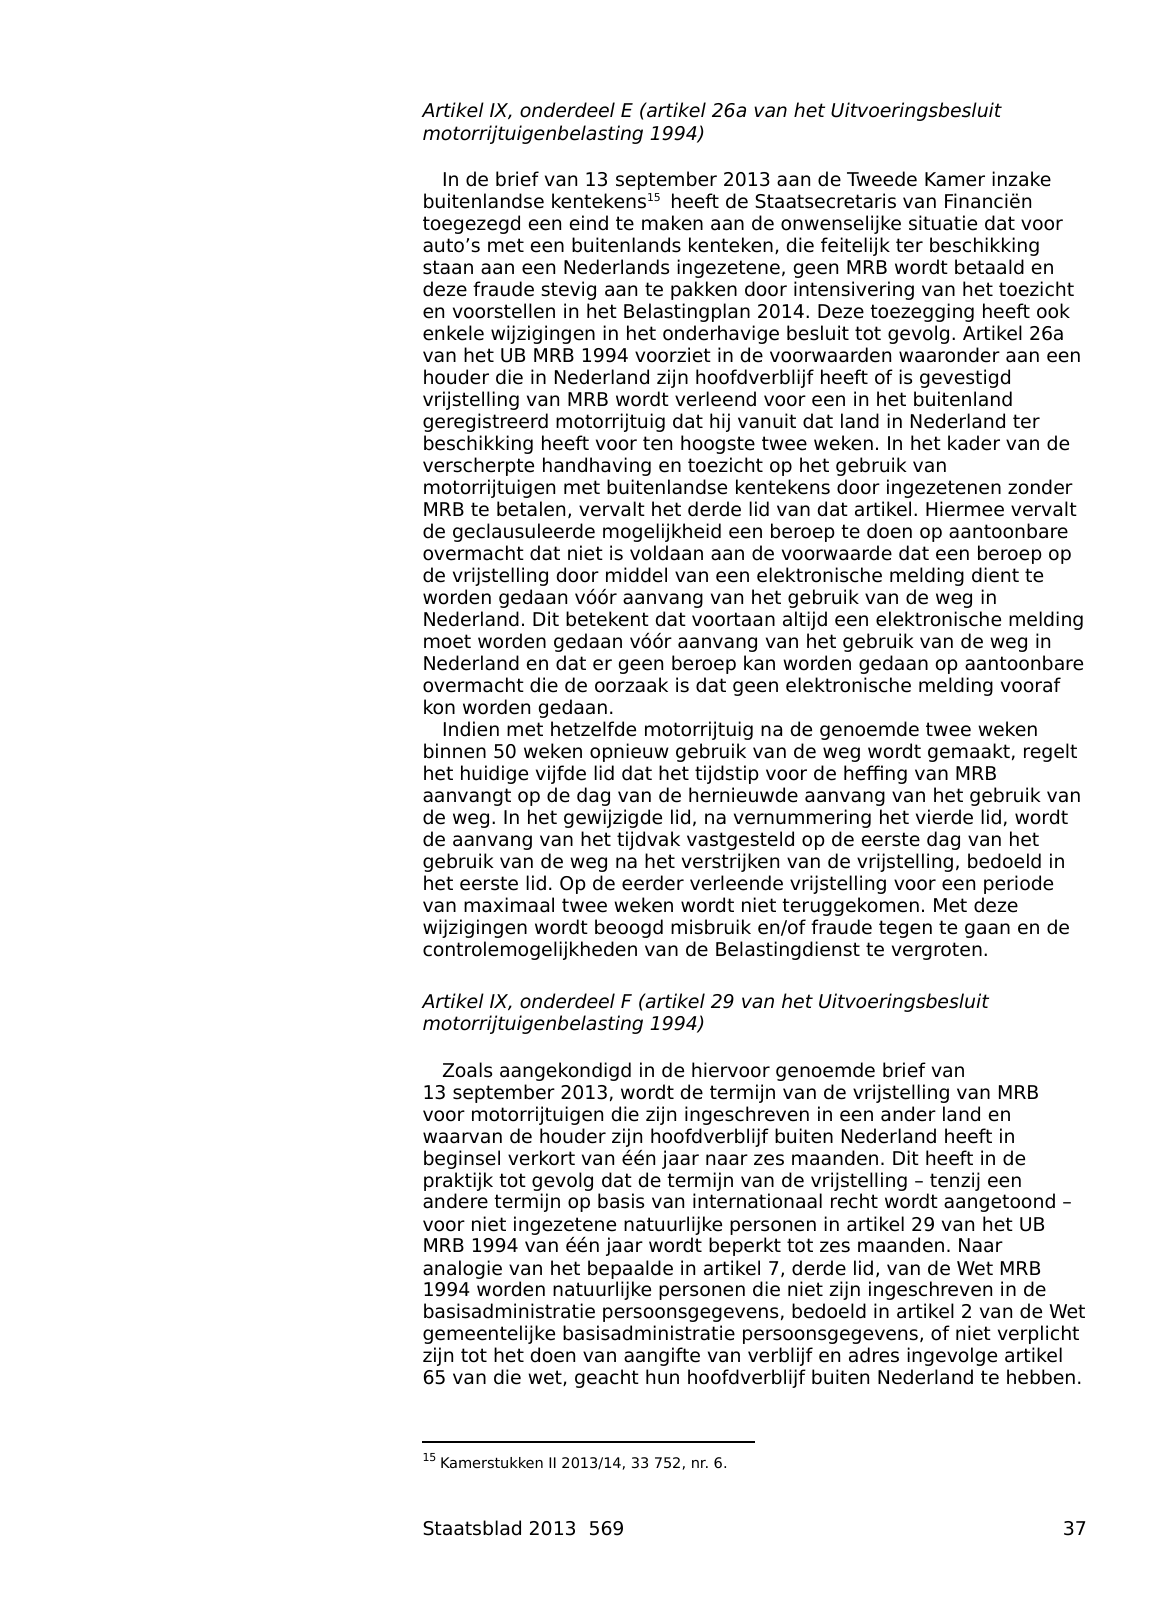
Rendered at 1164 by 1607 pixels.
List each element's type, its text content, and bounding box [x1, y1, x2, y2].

text In de brief van 13 september 2013 aan de Tweede Kamer inzake buitenlandse kentekens heeft de Staatsecretaris van Financiën toegezegd een eind te maken aan de onwenselijke situatie dat voor auto’s met een buitenlands kenteken, die feitelijk ter beschikking staan aan een Nederlands ingezetene, geen MRB wordt betaald en deze fraude stevig aan te pakken door intensivering van het toezicht en voorstellen in het Belastingplan 2014. Deze toezegging heeft ook enkele wijzigingen in het onderhavige besluit tot gevolg. Artikel 26a van het UB MRB 1994 voorziet in de voorwaarden waaronder aan een houder die in Nederland zijn hoofdverblijf heeft of is gevestigd vrijstelling van MRB wordt verleend voor een in het buitenland geregistreerd motorrijtuig dat hij vanuit dat land in Nederland ter beschikking heeft voor ten hoogste twee weken. In het kader van de verscherpte handhaving en toezicht op het gebruik van motorrijtuigen met buitenlandse kentekens door ingezetenen zonder MRB te betalen, vervalt het derde lid van dat artikel. Hiermee vervalt de geclausuleerde mogelijkheid een beroep te doen op aantoonbare overmacht dat niet is voldaan aan de voorwaarde dat een beroep op de vrijstelling door middel van een elektronische melding dient te worden gedaan vóór aanvang van het gebruik van de weg in Nederland. Dit betekent dat voortaan altijd een elektronische melding moet worden gedaan vóór aanvang van het gebruik van de weg in Nederland en dat er geen beroep kan worden gedaan op aantoonbare overmacht die de oorzaak is dat geen elektronische melding vooraf kon worden gedaan. [422, 169, 1087, 719]
subtitle Artikel IX, onderdeel F (artikel 29 van het Uitvoeringsbesluit motorrijtuigenbelasting 1994) [422, 991, 1087, 1034]
text Indien met hetzelfde motorrijtuig na de genoemde twee weken binnen 50 weken opnieuw gebruik van de weg wordt gemaakt, regelt het huidige vijfde lid dat het tijdstip voor de heffing van MRB aanvangt op de dag van de hernieuwde aanvang van het gebruik van de weg. In het gewijzigde lid, na vernummering het vierde lid, wordt de aanvang van het tijdvak vastgesteld op de eerste dag van het gebruik van de weg na het verstrijken van de vrijstelling, bedoeld in het eerste lid. Op de eerder verleende vrijstelling voor een periode van maximaal twee weken wordt niet teruggekomen. Met deze wijzigingen wordt beoogd misbruik en/of fraude tegen te gaan en de controlemogelijkheden van de Belastingdienst te vergroten. [422, 719, 1087, 961]
subtitle Artikel IX, onderdeel E (artikel 26a van het Uitvoeringsbesluit motorrijtuigenbelasting 1994) [422, 100, 1087, 144]
text Kamerstukken II 2013/14, 33 752, nr. 6. [422, 1451, 1087, 1473]
text Zoals aangekondigd in de hiervoor genoemde brief van 13 september 2013, wordt de termijn van de vrijstelling van MRB voor motorrijtuigen die zijn ingeschreven in een ander land en waarvan de houder zijn hoofdverblijf buiten Nederland heeft in beginsel verkort van één jaar naar zes maanden. Dit heeft in de praktijk tot gevolg dat de termijn van de vrijstelling – tenzij een andere termijn op basis van internationaal recht wordt aangetoond – voor niet ingezetene natuurlijke personen in artikel 29 van het UB MRB 1994 van één jaar wordt beperkt tot zes maanden. Naar analogie van het bepaalde in artikel 7, derde lid, van de Wet MRB 1994 worden natuurlijke personen die niet zijn ingeschreven in de basisadministratie persoonsgegevens, bedoeld in artikel 2 van de Wet gemeentelijke basisadministratie persoonsgegevens, of niet verplicht zijn tot het doen van aangifte van verblijf en adres ingevolge artikel 65 van die wet, geacht hun hoofdverblijf buiten Nederland te hebben. [422, 1059, 1087, 1389]
